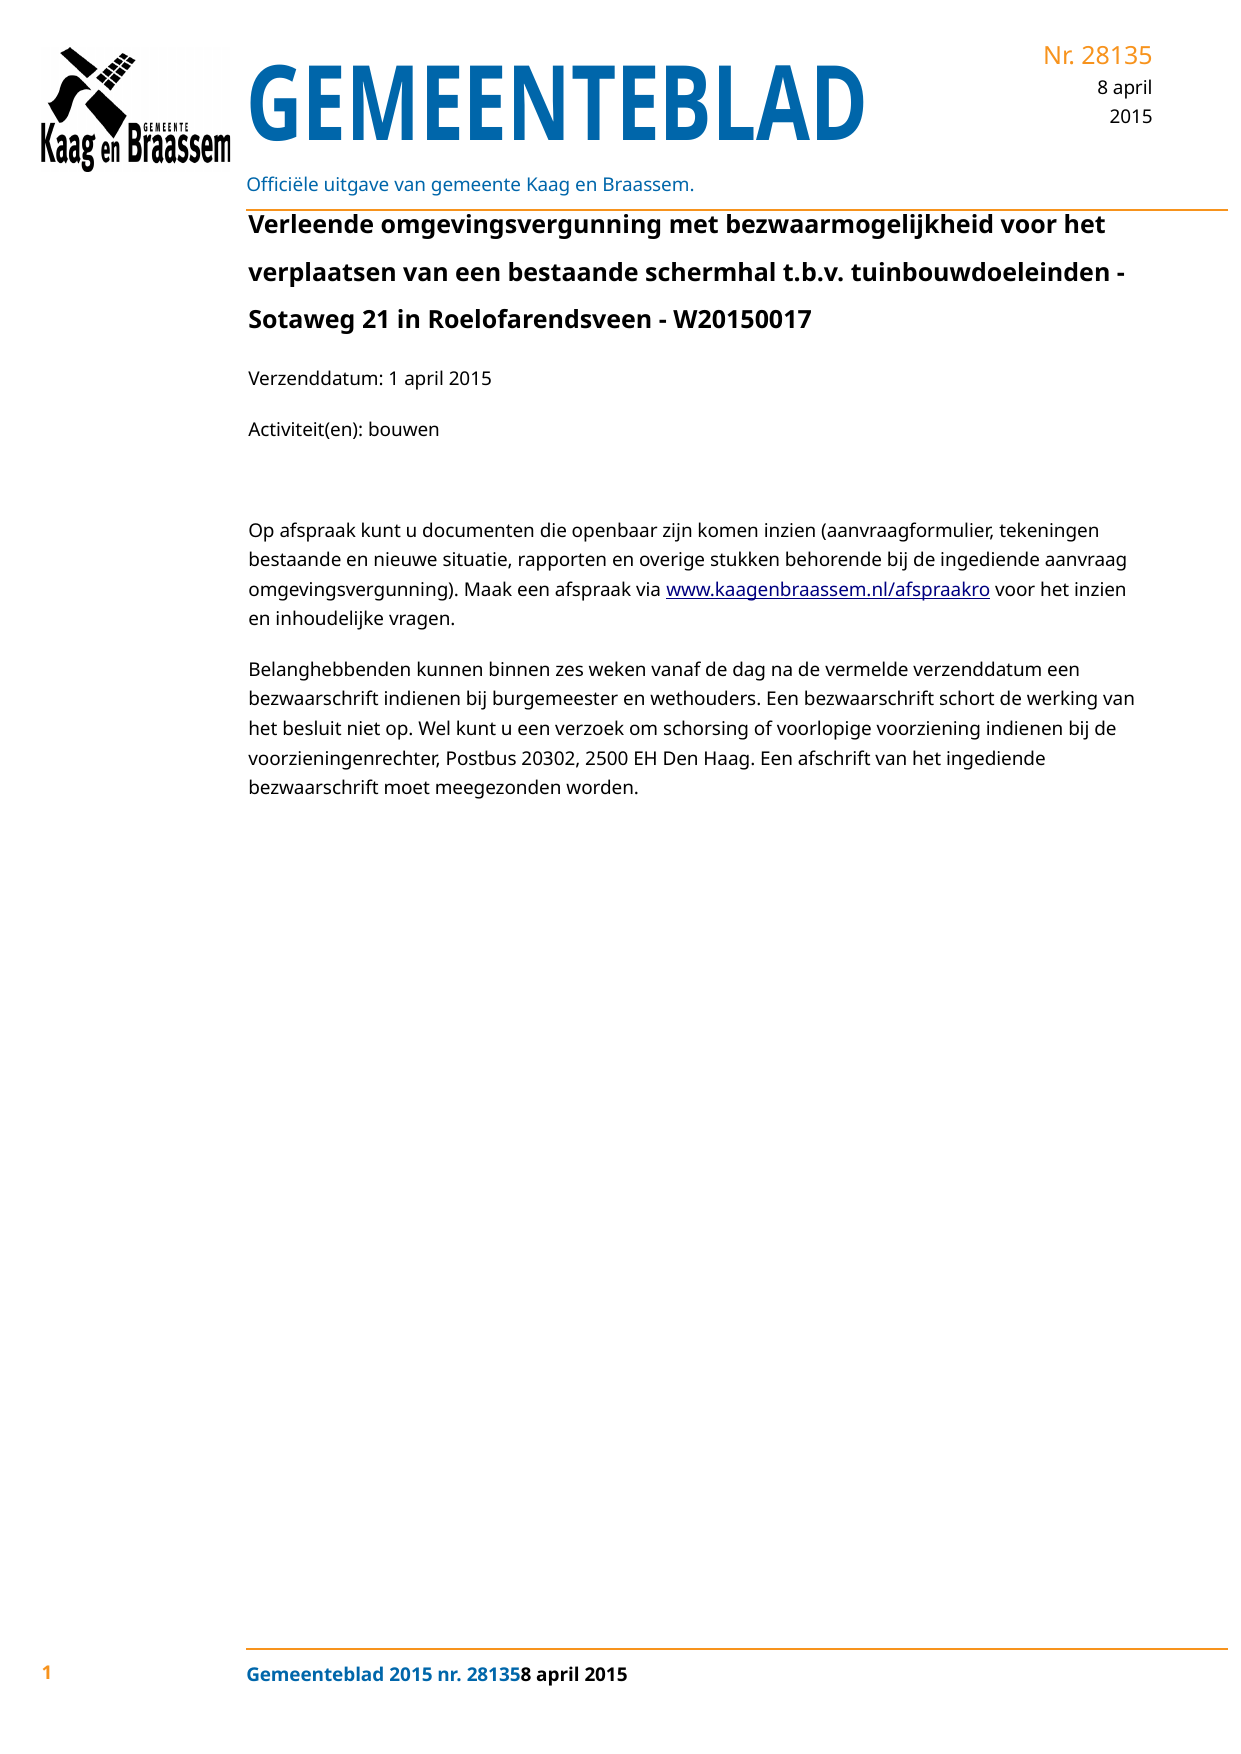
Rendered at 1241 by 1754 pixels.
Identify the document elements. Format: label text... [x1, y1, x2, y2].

text Belanghebbenden kunnen binnen zes weken vanaf de dag na de vermelde verzenddatum een bezwaarschrift indienen bij burgemeester en wethouders. Een bezwaarschrift schort de werking van het besluit niet op. Wel kunt u een verzoek om schorsing of voorlopige voorziening indienen bij de voorzieningenrechter, Postbus 20302, 2500 EH Den Haag. Een afschrift van het ingediende bezwaarschrift moet meegezonden worden. [248, 656, 1152, 800]
text Activiteit(en): bouwen [248, 416, 1152, 442]
text Op afspraak kunt u documenten die openbaar zijn komen inzien (aanvraagformulier, tekeningen bestaande en nieuwe situatie, rapporten en overige stukken behorende bij de ingediende aanvraag omgevingsvergunning). Maak een afspraak via www.kaagenbraassem.nl/afspraakro voor het inzien en inhoudelijke vragen. [248, 517, 1152, 631]
picture [41, 47, 231, 172]
text Verleende omgevingsvergunning met bezwaarmogelijkheid voor het verplaatsen van een bestaande schermhal t.b.v. tuinbouwdoeleinden - Sotaweg 21 in Roelofarendsveen - W20150017 [248, 211, 1152, 336]
text Verzenddatum: 1 april 2015 [248, 366, 1152, 391]
